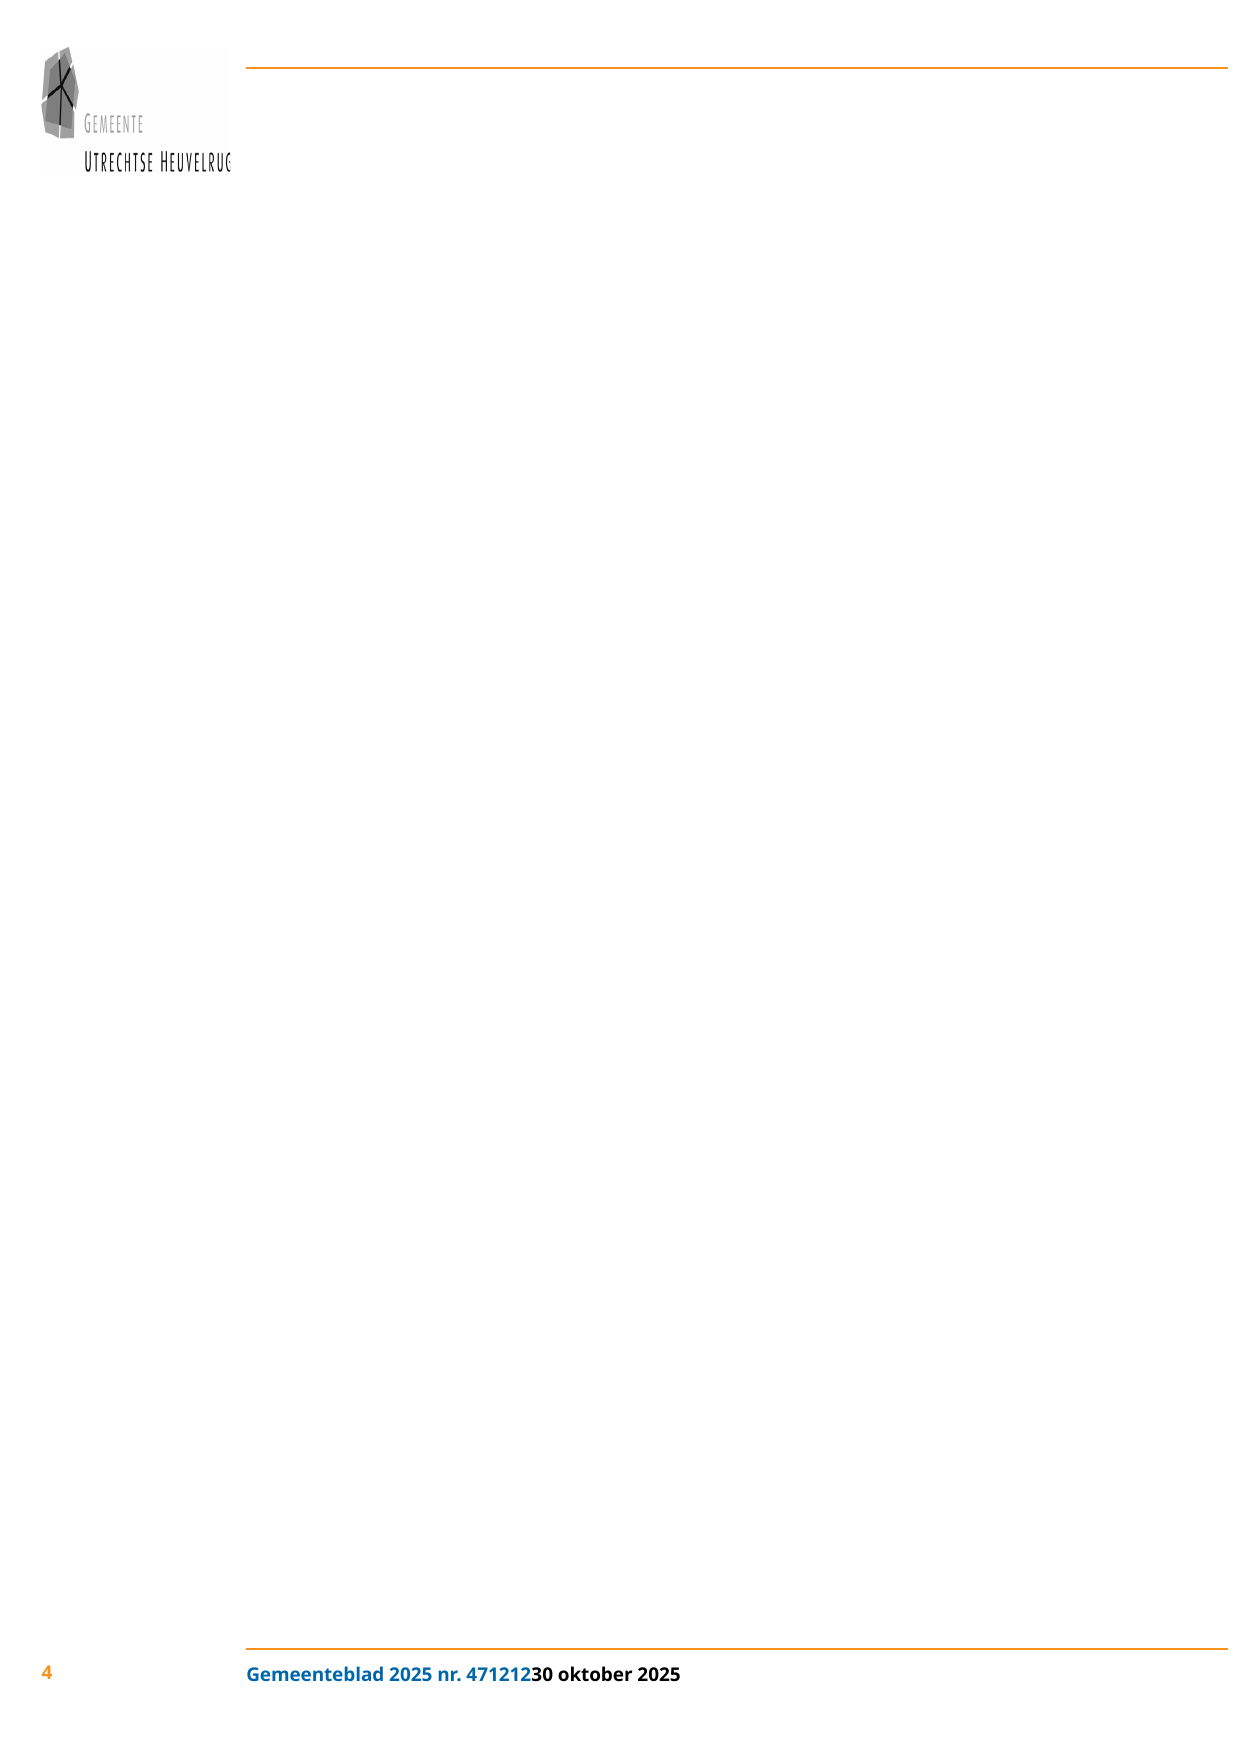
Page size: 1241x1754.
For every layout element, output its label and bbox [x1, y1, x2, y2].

picture [41, 47, 231, 172]
